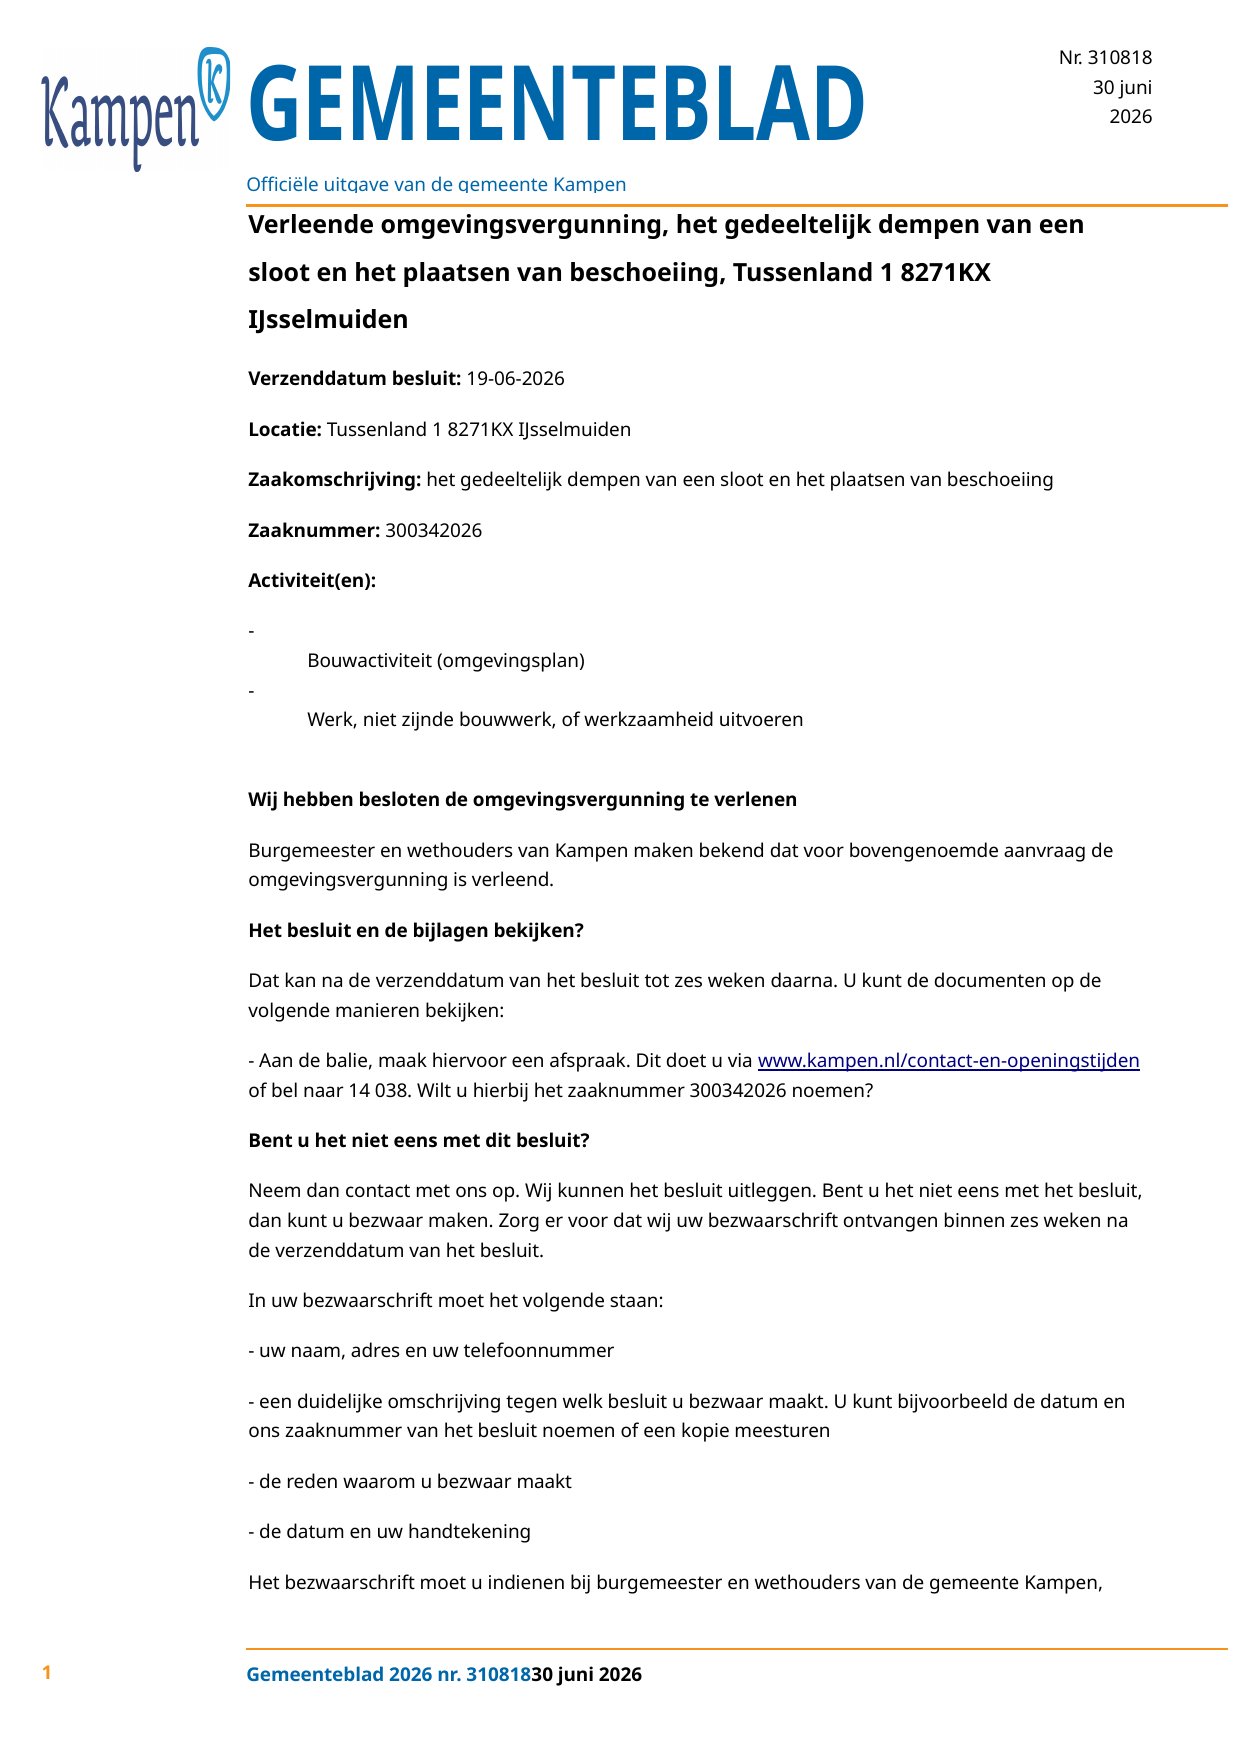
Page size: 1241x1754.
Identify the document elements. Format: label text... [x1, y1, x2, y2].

text Locatie: Tussenland 1 8271KX IJsselmuiden [248, 416, 1152, 442]
text Dat kan na de verzenddatum van het besluit tot zes weken daarna. U kunt de documenten op de volgende manieren bekijken: [248, 967, 1152, 1022]
text Verzenddatum besluit: 19-06-2026 [248, 366, 1152, 391]
text Zaakomschrijving: het gedeeltelijk dempen van een sloot en het plaatsen van beschoeiing [248, 466, 1152, 492]
text Het besluit en de bijlagen bekijken? [248, 917, 1152, 942]
text - de datum en uw handtekening [248, 1518, 1152, 1544]
text Bent u het niet eens met dit besluit? [248, 1127, 1152, 1153]
text Het bezwaarschrift moet u indienen bij burgemeester en wethouders van de gemeente Kampen, [248, 1569, 1152, 1594]
text In uw bezwaarschrift moet het volgende staan: [248, 1287, 1152, 1313]
text Wij hebben besloten de omgevingsvergunning te verlenen [248, 786, 1152, 812]
list Bouwactiviteit (omgevingsplan) [248, 647, 1152, 673]
text - een duidelijke omschrijving tegen welk besluit u bezwaar maakt. U kunt bijvoorbeeld de datum en ons zaaknummer van het besluit noemen of een kopie meesturen [248, 1388, 1152, 1443]
list Werk, niet zijnde bouwwerk, of werkzaamheid uitvoeren [248, 706, 1152, 732]
picture [41, 47, 231, 172]
text - Aan de balie, maak hiervoor een afspraak. Dit doet u via www.kampen.nl/contact-en-openingstijden of bel naar 14 038. Wilt u hierbij het zaaknummer 300342026 noemen? [248, 1047, 1152, 1102]
text Verleende omgevingsvergunning, het gedeeltelijk dempen van een sloot en het plaatsen van beschoeiing, Tussenland 1 8271KX IJsselmuiden [248, 207, 1152, 336]
text Zaaknummer: 300342026 [248, 517, 1152, 542]
text Burgemeester en wethouders van Kampen maken bekend dat voor bovengenoemde aanvraag de omgevingsvergunning is verleend. [248, 837, 1152, 892]
text - uw naam, adres en uw telefoonnummer [248, 1338, 1152, 1363]
text Activiteit(en): [248, 567, 1152, 593]
text Neem dan contact met ons op. Wij kunnen het besluit uitleggen. Bent u het niet eens met het besluit, dan kunt u bezwaar maken. Zorg er voor dat wij uw bezwaarschrift ontvangen binnen zes weken na de verzenddatum van het besluit. [248, 1178, 1152, 1262]
text - de reden waarom u bezwaar maakt [248, 1468, 1152, 1494]
